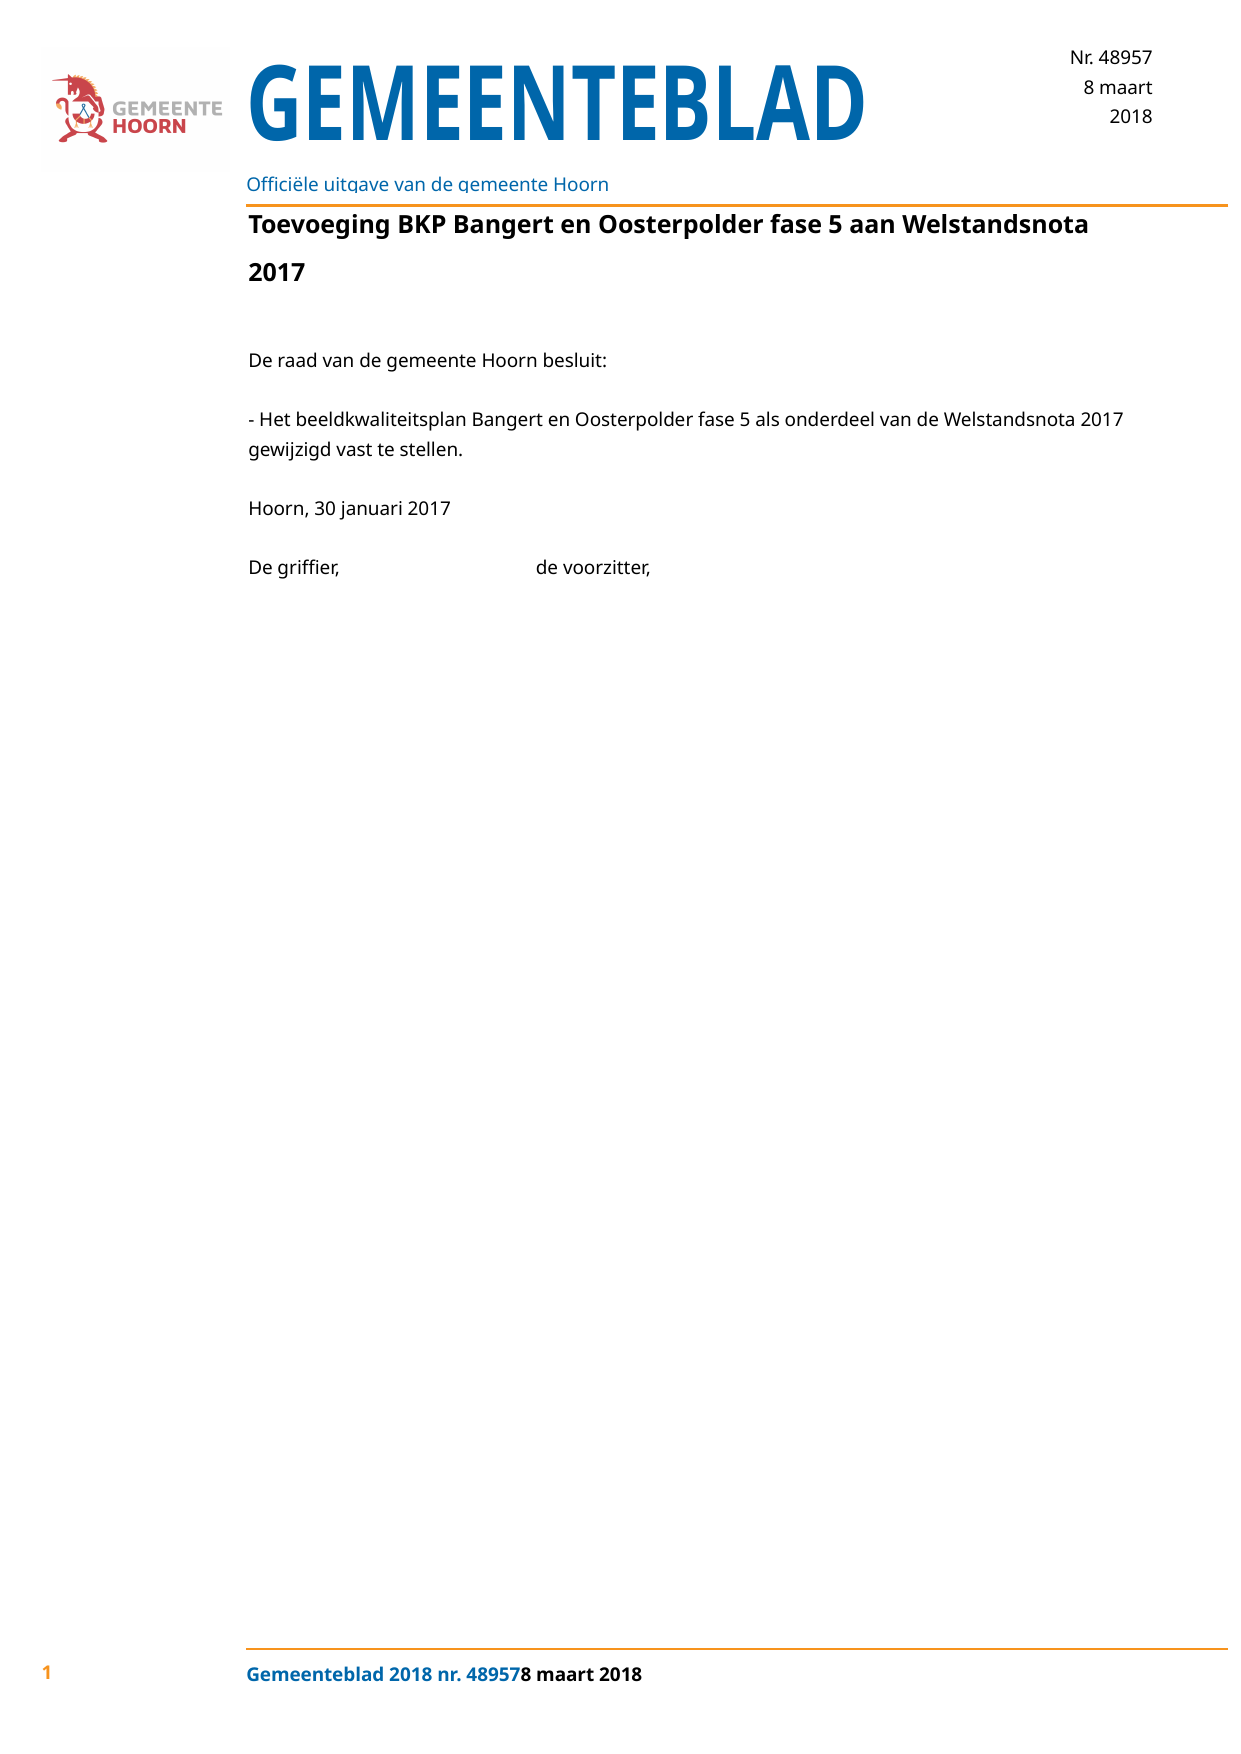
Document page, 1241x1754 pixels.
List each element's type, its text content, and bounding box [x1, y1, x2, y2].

text De griffier, de voorzitter, [248, 554, 1152, 580]
text Hoorn, 30 januari 2017 [248, 495, 1152, 521]
text De raad van de gemeente Hoorn besluit: [248, 347, 1152, 373]
picture [41, 47, 231, 172]
text Toevoeging BKP Bangert en Oosterpolder fase 5 aan Welstandsnota 2017 [248, 207, 1152, 288]
text - Het beeldkwaliteitsplan Bangert en Oosterpolder fase 5 als onderdeel van de Welstandsnota 2017 gewijzigd vast te stellen. [248, 407, 1152, 462]
